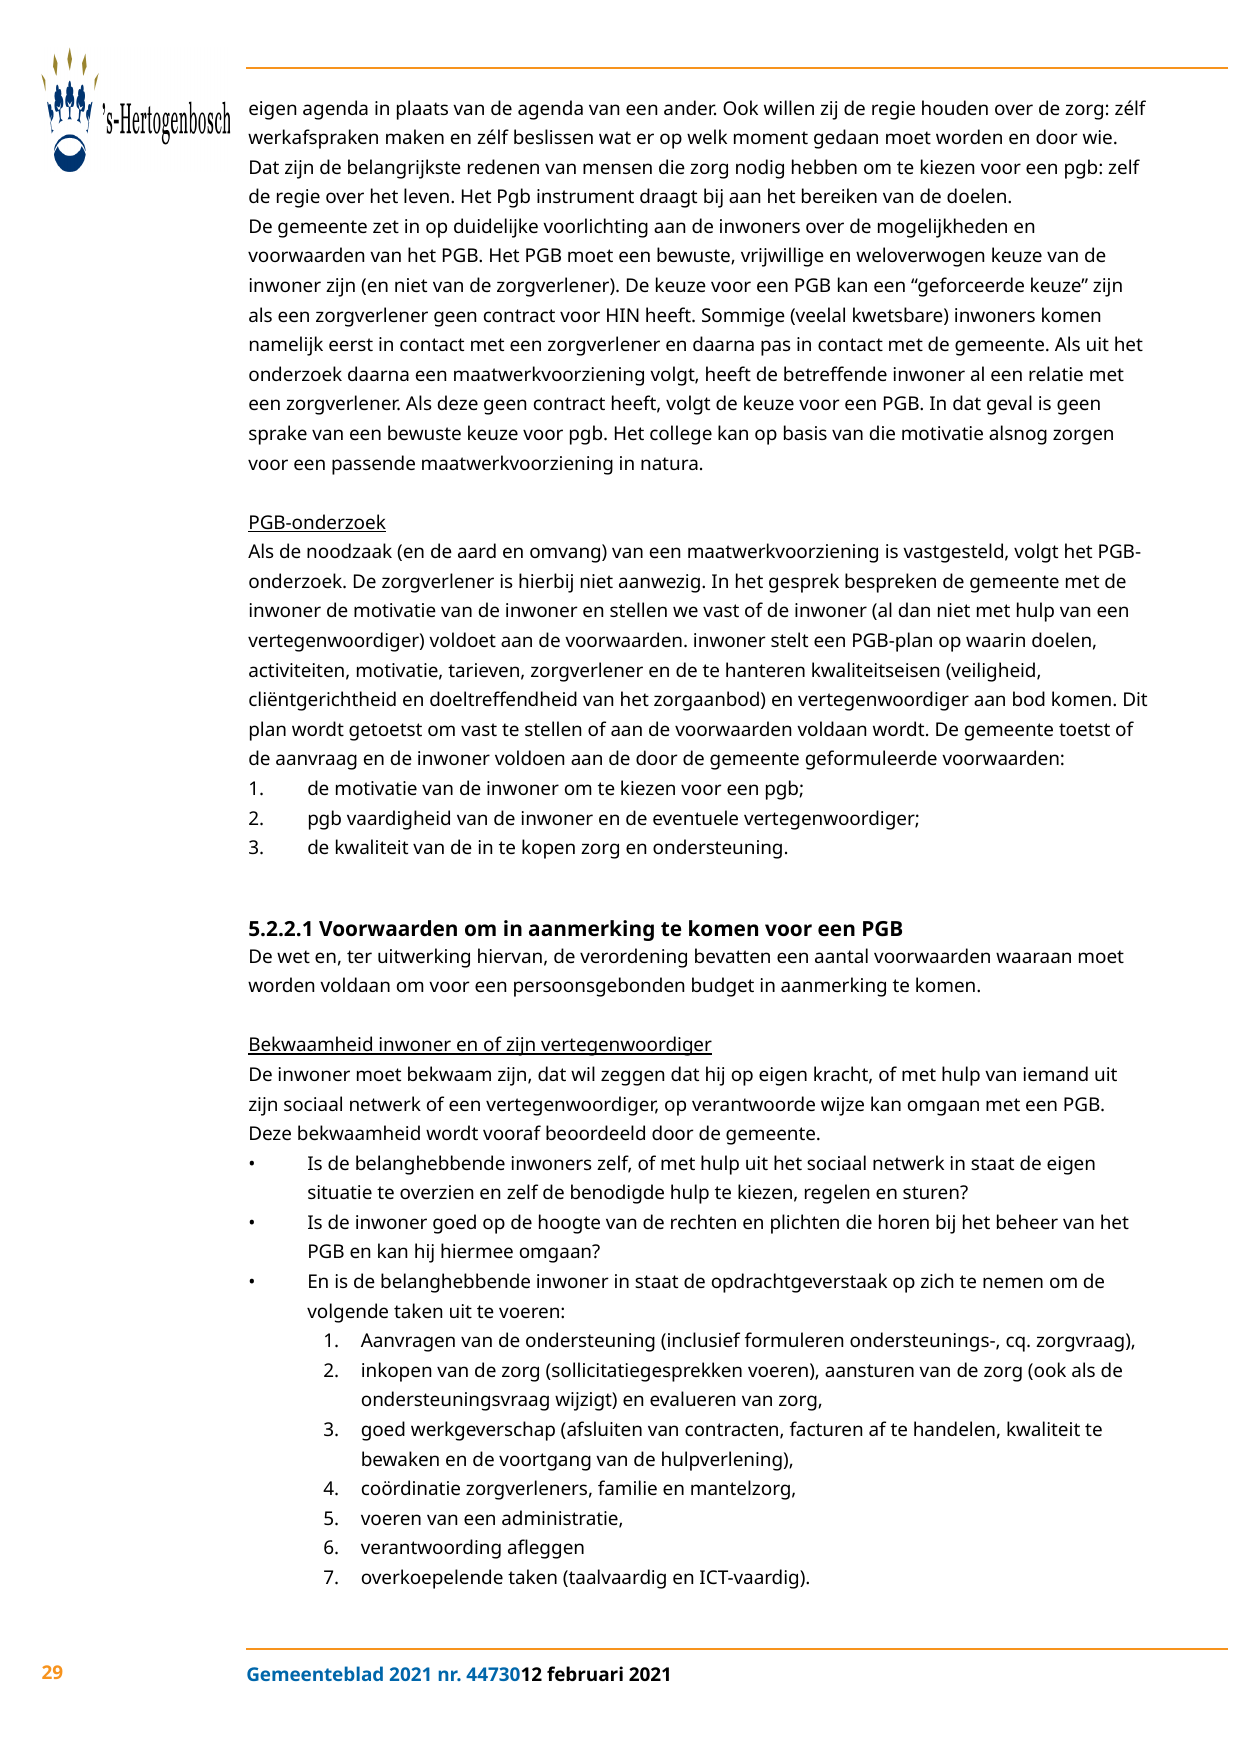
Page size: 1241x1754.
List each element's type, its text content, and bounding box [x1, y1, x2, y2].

list Is de inwoner goed op de hoogte van de rechten en plichten die horen bij het beheer van het PGB en kan hij hiermee omgaan? [248, 1209, 1152, 1264]
list Aanvragen van de ondersteuning (inclusief formuleren ondersteunings-, cq. zorgvraag), [323, 1327, 1152, 1353]
text PGB-onderzoek [248, 509, 1152, 535]
text De gemeente zet in op duidelijke voorlichting aan de inwoners over de mogelijkheden en voorwaarden van het PGB. Het PGB moet een bewuste, vrijwillige en weloverwogen keuze van de inwoner zijn (en niet van de zorgverlener). De keuze voor een PGB kan een “geforceerde keuze” zijn als een zorgverlener geen contract voor HIN heeft. Sommige (veelal kwetsbare) inwoners komen namelijk eerst in contact met een zorgverlener en daarna pas in contact met de gemeente. Als uit het onderzoek daarna een maatwerkvoorziening volgt, heeft de betreffende inwoner al een relatie met een zorgverlener. Als deze geen contract heeft, volgt de keuze voor een PGB. In dat geval is geen sprake van een bewuste keuze voor pgb. Het college kan op basis van die motivatie alsnog zorgen voor een passende maatwerkvoorziening in natura. [248, 213, 1152, 476]
list voeren van een administratie, [323, 1505, 1152, 1531]
list Is de belanghebbende inwoners zelf, of met hulp uit het sociaal netwerk in staat de eigen situatie te overzien en zelf de benodigde hulp te kiezen, regelen en sturen? [248, 1150, 1152, 1205]
text De wet en, ter uitwerking hiervan, de verordening bevatten een aantal voorwaarden waaraan moet worden voldaan om voor een persoonsgebonden budget in aanmerking te komen. [248, 943, 1152, 998]
text Als de noodzaak (en de aard en omvang) van een maatwerkvoorziening is vastgesteld, volgt het PGB-onderzoek. De zorgverlener is hierbij niet aanwezig. In het gesprek bespreken de gemeente met de inwoner de motivatie van de inwoner en stellen we vast of de inwoner (al dan niet met hulp van een vertegenwoordiger) voldoet aan de voorwaarden. inwoner stelt een PGB-plan op waarin doelen, activiteiten, motivatie, tarieven, zorgverlener en de te hanteren kwaliteitseisen (veiligheid, cliëntgerichtheid en doeltreffendheid van het zorgaanbod) en vertegenwoordiger aan bod komen. Dit plan wordt getoetst om vast te stellen of aan de voorwaarden voldaan wordt. De gemeente toetst of de aanvraag en de inwoner voldoen aan de door de gemeente geformuleerde voorwaarden: [248, 538, 1152, 771]
picture [41, 47, 231, 172]
text Bekwaamheid inwoner en of zijn vertegenwoordiger [248, 1032, 1152, 1057]
list verantwoording afleggen [323, 1534, 1152, 1560]
list overkoepelende taken (taalvaardig en ICT-vaardig). [323, 1564, 1152, 1590]
text eigen agenda in plaats van de agenda van een ander. Ook willen zij de regie houden over de zorg: zélf werkafspraken maken en zélf beslissen wat er op welk moment gedaan moet worden en door wie. Dat zijn de belangrijkste redenen van mensen die zorg nodig hebben om te kiezen voor een pgb: zelf de regie over het leven. Het Pgb instrument draagt bij aan het bereiken van de doelen. [248, 95, 1152, 209]
list goed werkgeverschap (afsluiten van contracten, facturen af te handelen, kwaliteit te bewaken en de voortgang van de hulpverlening), [323, 1416, 1152, 1471]
list inkopen van de zorg (sollicitatiegesprekken voeren), aansturen van de zorg (ook als de ondersteuningsvraag wijzigt) en evalueren van zorg, [323, 1357, 1152, 1412]
list En is de belanghebbende inwoner in staat de opdrachtgeverstaak op zich te nemen om de volgende taken uit te voeren: [248, 1268, 1152, 1323]
list de kwaliteit van de in te kopen zorg en ondersteuning. [248, 834, 1152, 860]
text De inwoner moet bekwaam zijn, dat wil zeggen dat hij op eigen kracht, of met hulp van iemand uit zijn sociaal netwerk of een vertegenwoordiger, op verantwoorde wijze kan omgaan met een PGB. Deze bekwaamheid wordt vooraf beoordeeld door de gemeente. [248, 1061, 1152, 1146]
text 5.2.2.1 Voorwaarden om in aanmerking te komen voor een PGB [248, 914, 1152, 943]
list pgb vaardigheid van de inwoner en de eventuele vertegenwoordiger; [248, 805, 1152, 831]
list coördinatie zorgverleners, familie en mantelzorg, [323, 1475, 1152, 1501]
list de motivatie van de inwoner om te kiezen voor een pgb; [248, 775, 1152, 801]
